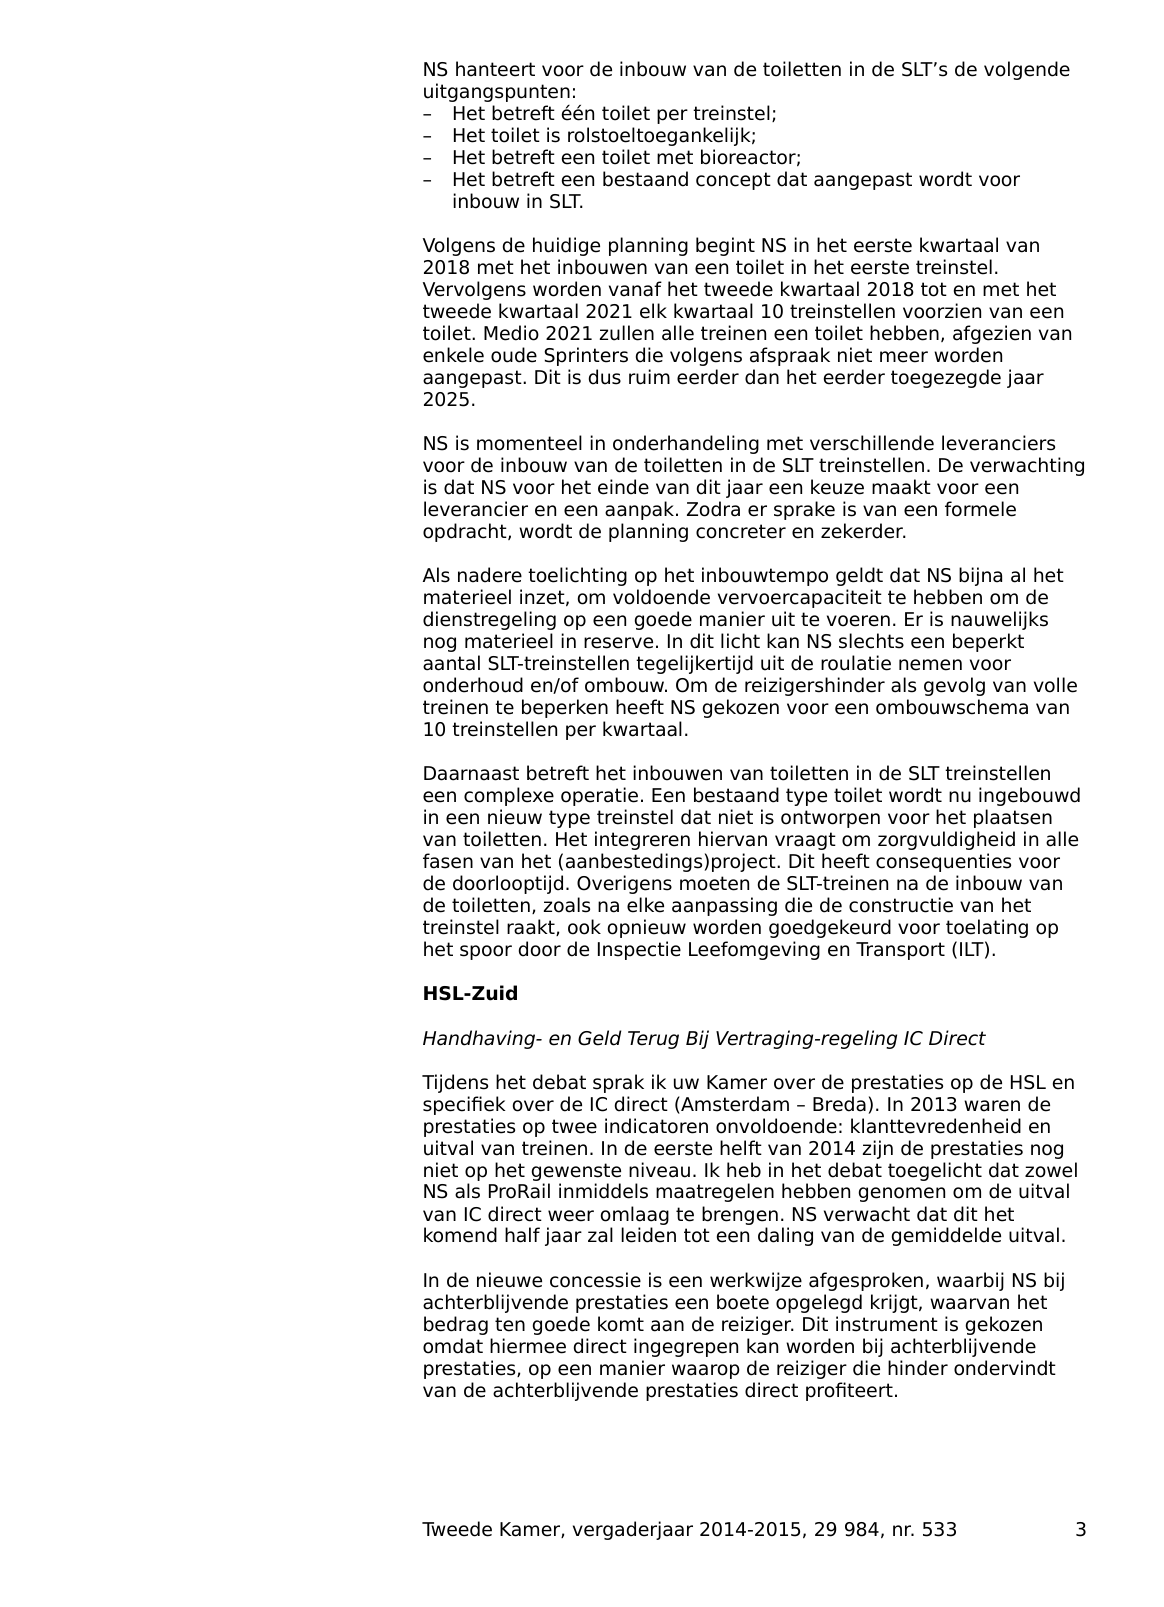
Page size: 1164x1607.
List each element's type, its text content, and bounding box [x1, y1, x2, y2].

text Tijdens het debat sprak ik uw Kamer over de prestaties op de HSL en specifiek over de IC direct (Amsterdam – Breda). In 2013 waren de prestaties op twee indicatoren onvoldoende: klanttevredenheid en uitval van treinen. In de eerste helft van 2014 zijn de prestaties nog niet op het gewenste niveau. Ik heb in het debat toegelicht dat zowel NS als ProRail inmiddels maatregelen hebben genomen om de uitval van IC direct weer omlaag te brengen. NS verwacht dat dit het komend half jaar zal leiden tot een daling van de gemiddelde uitval. [422, 1072, 1087, 1247]
text Als nadere toelichting op het inbouwtempo geldt dat NS bijna al het materieel inzet, om voldoende vervoercapaciteit te hebben om de dienstregeling op een goede manier uit te voeren. Er is nauwelijks nog materieel in reserve. In dit licht kan NS slechts een beperkt aantal SLT-treinstellen tegelijkertijd uit de roulatie nemen voor onderhoud en/of ombouw. Om de reizigershinder als gevolg van volle treinen te beperken heeft NS gekozen voor een ombouwschema van 10 treinstellen per kwartaal. [422, 565, 1087, 741]
text – Het betreft een toilet met bioreactor; [422, 147, 1087, 169]
subtitle HSL-Zuid [422, 983, 1087, 1005]
text In de nieuwe concessie is een werkwijze afgesproken, waarbij NS bij achterblijvende prestaties een boete opgelegd krijgt, waarvan het bedrag ten goede komt aan de reiziger. Dit instrument is gekozen omdat hiermee direct ingegrepen kan worden bij achterblijvende prestaties, op een manier waarop de reiziger die hinder ondervindt van de achterblijvende prestaties direct profiteert. [422, 1269, 1087, 1401]
text – Het toilet is rolstoeltoegankelijk; [422, 125, 1087, 147]
text NS hanteert voor de inbouw van de toiletten in de SLT’s de volgende uitgangspunten: [422, 59, 1087, 103]
text – Het betreft een bestaand concept dat aangepast wordt voor inbouw in SLT. [422, 169, 1087, 213]
text Volgens de huidige planning begint NS in het eerste kwartaal van 2018 met het inbouwen van een toilet in het eerste treinstel. Vervolgens worden vanaf het tweede kwartaal 2018 tot en met het tweede kwartaal 2021 elk kwartaal 10 treinstellen voorzien van een toilet. Medio 2021 zullen alle treinen een toilet hebben, afgezien van enkele oude Sprinters die volgens afspraak niet meer worden aangepast. Dit is dus ruim eerder dan het eerder toegezegde jaar 2025. [422, 235, 1087, 411]
text – Het betreft één toilet per treinstel; [422, 103, 1087, 125]
text Daarnaast betreft het inbouwen van toiletten in de SLT treinstellen een complexe operatie. Een bestaand type toilet wordt nu ingebouwd in een nieuw type treinstel dat niet is ontworpen voor het plaatsen van toiletten. Het integreren hiervan vraagt om zorgvuldigheid in alle fasen van het (aanbestedings)project. Dit heeft consequenties voor de doorlooptijd. Overigens moeten de SLT-treinen na de inbouw van de toiletten, zoals na elke aanpassing die de constructie van het treinstel raakt, ook opnieuw worden goedgekeurd voor toelating op het spoor door de Inspectie Leefomgeving en Transport (ILT). [422, 763, 1087, 961]
subtitle Handhaving- en Geld Terug Bij Vertraging-regeling IC Direct [422, 1027, 1087, 1049]
text NS is momenteel in onderhandeling met verschillende leveranciers voor de inbouw van de toiletten in de SLT treinstellen. De verwachting is dat NS voor het einde van dit jaar een keuze maakt voor een leverancier en een aanpak. Zodra er sprake is van een formele opdracht, wordt de planning concreter en zekerder. [422, 433, 1087, 543]
